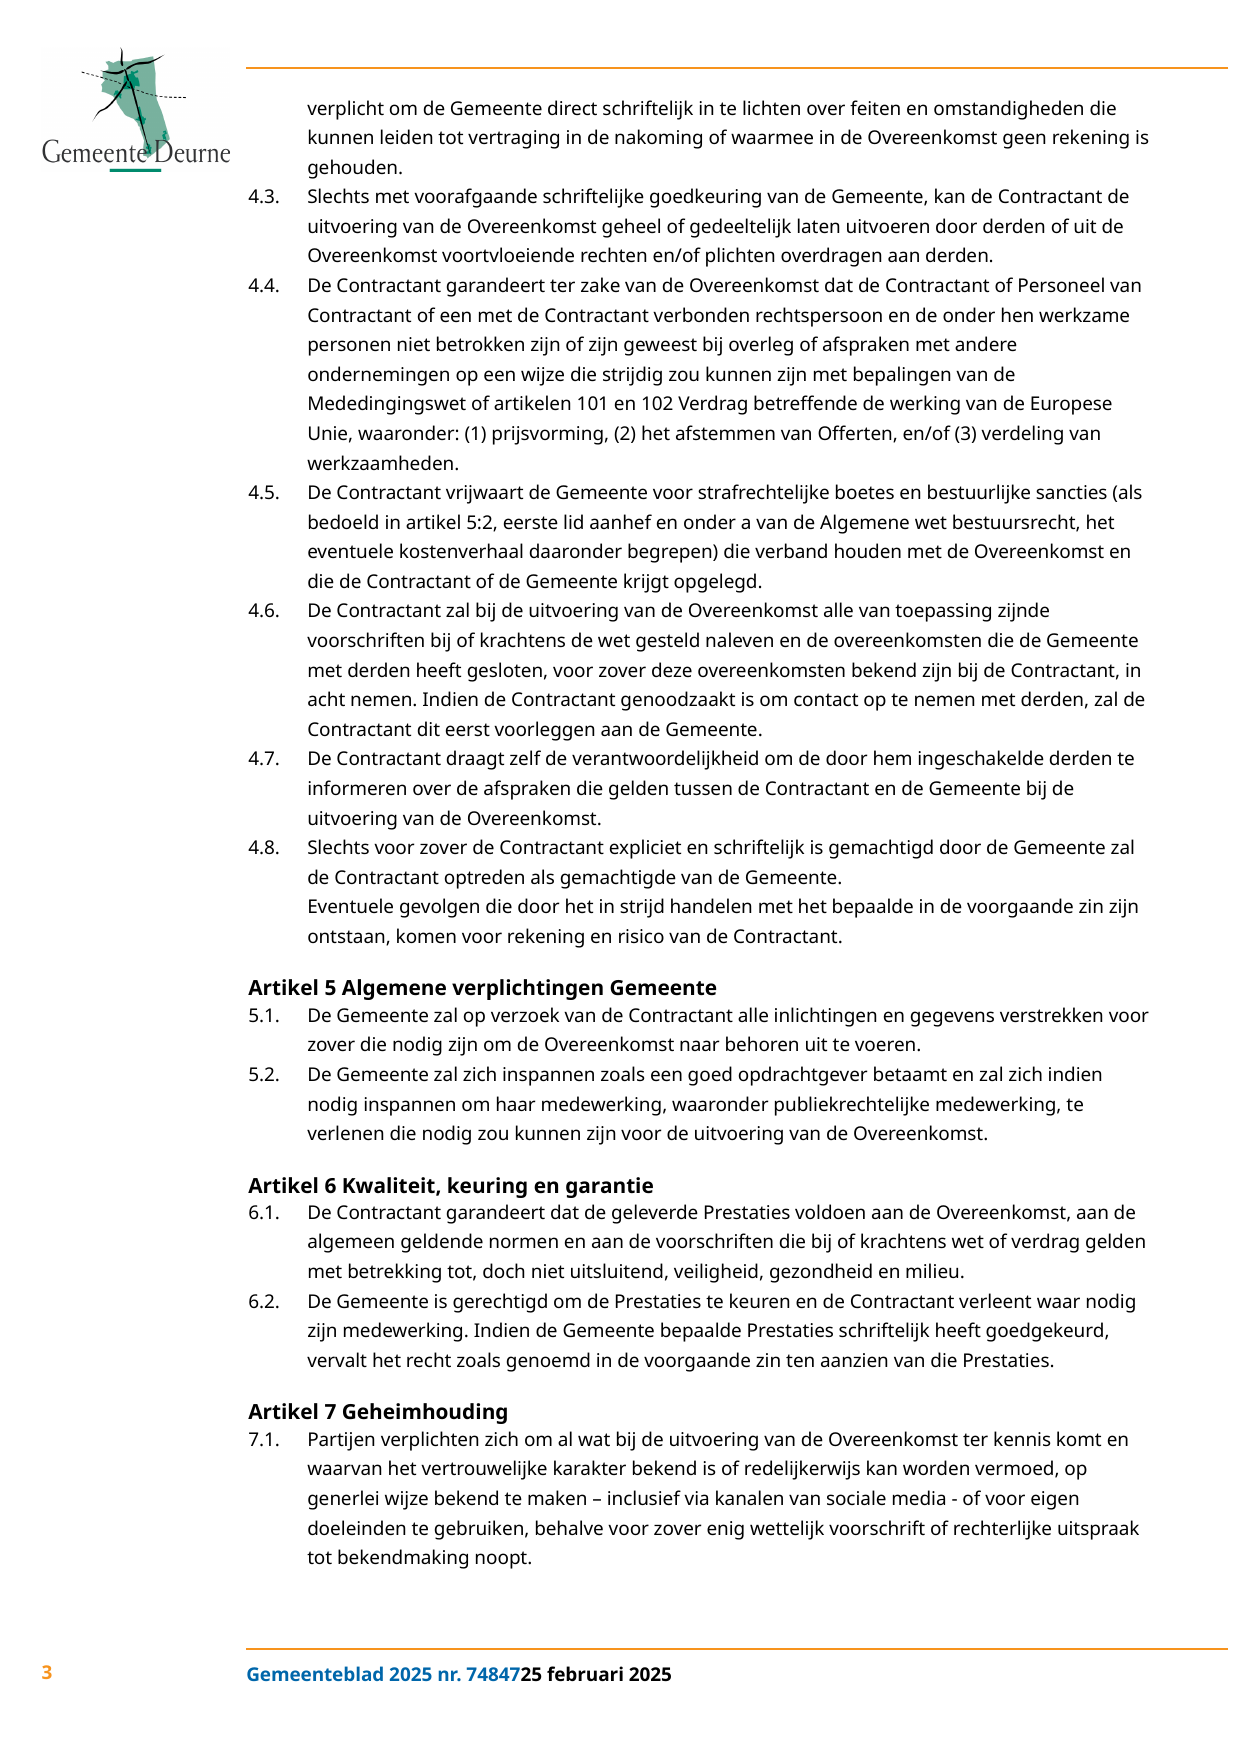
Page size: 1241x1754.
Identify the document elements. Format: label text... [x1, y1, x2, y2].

list Slechts voor zover de Contractant expliciet en schriftelijk is gemachtigd door de Gemeente zal de Contractant optreden als gemachtigde van de Gemeente. [248, 834, 1152, 890]
text Artikel 7 Geheimhouding [248, 1397, 1152, 1426]
text Artikel 5 Algemene verplichtingen Gemeente [248, 973, 1152, 1002]
list De Contractant vrijwaart de Gemeente voor strafrechtelijke boetes en bestuurlijke sancties (als bedoeld in artikel 5:2, eerste lid aanhef en onder a van de Algemene wet bestuursrecht, het eventuele kostenverhaal daaronder begrepen) die verband houden met de Overeenkomst en die de Contractant of de Gemeente krijgt opgelegd. [248, 479, 1152, 594]
list De Gemeente zal zich inspannen zoals een goed opdrachtgever betaamt en zal zich indien nodig inspannen om haar medewerking, waaronder publiekrechtelijke medewerking, te verlenen die nodig zou kunnen zijn voor de uitvoering van de Overeenkomst. [248, 1061, 1152, 1146]
list Slechts met voorafgaande schriftelijke goedkeuring van de Gemeente, kan de Contractant de uitvoering van de Overeenkomst geheel of gedeeltelijk laten uitvoeren door derden of uit de Overeenkomst voortvloeiende rechten en/of plichten overdragen aan derden. [248, 183, 1152, 268]
list De Contractant draagt zelf de verantwoordelijkheid om de door hem ingeschakelde derden te informeren over de afspraken die gelden tussen de Contractant en de Gemeente bij de uitvoering van de Overeenkomst. [248, 746, 1152, 831]
list De Gemeente zal op verzoek van de Contractant alle inlichtingen en gegevens verstrekken voor zover die nodig zijn om de Overeenkomst naar behoren uit te voeren. [248, 1002, 1152, 1057]
list De Contractant garandeert ter zake van de Overeenkomst dat de Contractant of Personeel van Contractant of een met de Contractant verbonden rechtspersoon en de onder hen werkzame personen niet betrokken zijn of zijn geweest bij overleg of afspraken met andere ondernemingen op een wijze die strijdig zou kunnen zijn met bepalingen van de Mededingingswet of artikelen 101 en 102 Verdrag betreffende de werking van de Europese Unie, waaronder: (1) prijsvorming, (2) het afstemmen van Offerten, en/of (3) verdeling van werkzaamheden. [248, 272, 1152, 476]
list De Gemeente is gerechtigd om de Prestaties te keuren en de Contractant verleent waar nodig zijn medewerking. Indien de Gemeente bepaalde Prestaties schriftelijk heeft goedgekeurd, vervalt het recht zoals genoemd in de voorgaande zin ten aanzien van die Prestaties. [248, 1288, 1152, 1373]
text Artikel 6 Kwaliteit, keuring en garantie [248, 1171, 1152, 1199]
list Partijen verplichten zich om al wat bij de uitvoering van de Overeenkomst ter kennis komt en waarvan het vertrouwelijke karakter bekend is of redelijkerwijs kan worden vermoed, op generlei wijze bekend te maken – inclusief via kanalen van sociale media - of voor eigen doeleinden te gebruiken, behalve voor zover enig wettelijk voorschrift of rechterlijke uitspraak tot bekendmaking noopt. [248, 1426, 1152, 1570]
list Eventuele gevolgen die door het in strijd handelen met het bepaalde in de voorgaande zin zijn ontstaan, komen voor rekening en risico van de Contractant. [248, 893, 1152, 949]
list verplicht om de Gemeente direct schriftelijk in te lichten over feiten en omstandigheden die kunnen leiden tot vertraging in de nakoming of waarmee in de Overeenkomst geen rekening is gehouden. [248, 95, 1152, 180]
list De Contractant garandeert dat de geleverde Prestaties voldoen aan de Overeenkomst, aan de algemeen geldende normen en aan de voorschriften die bij of krachtens wet of verdrag gelden met betrekking tot, doch niet uitsluitend, veiligheid, gezondheid en milieu. [248, 1199, 1152, 1284]
picture [41, 47, 231, 172]
list De Contractant zal bij de uitvoering van de Overeenkomst alle van toepassing zijnde voorschriften bij of krachtens de wet gesteld naleven en de overeenkomsten die de Gemeente met derden heeft gesloten, voor zover deze overeenkomsten bekend zijn bij de Contractant, in acht nemen. Indien de Contractant genoodzaakt is om contact op te nemen met derden, zal de Contractant dit eerst voorleggen aan de Gemeente. [248, 598, 1152, 742]
